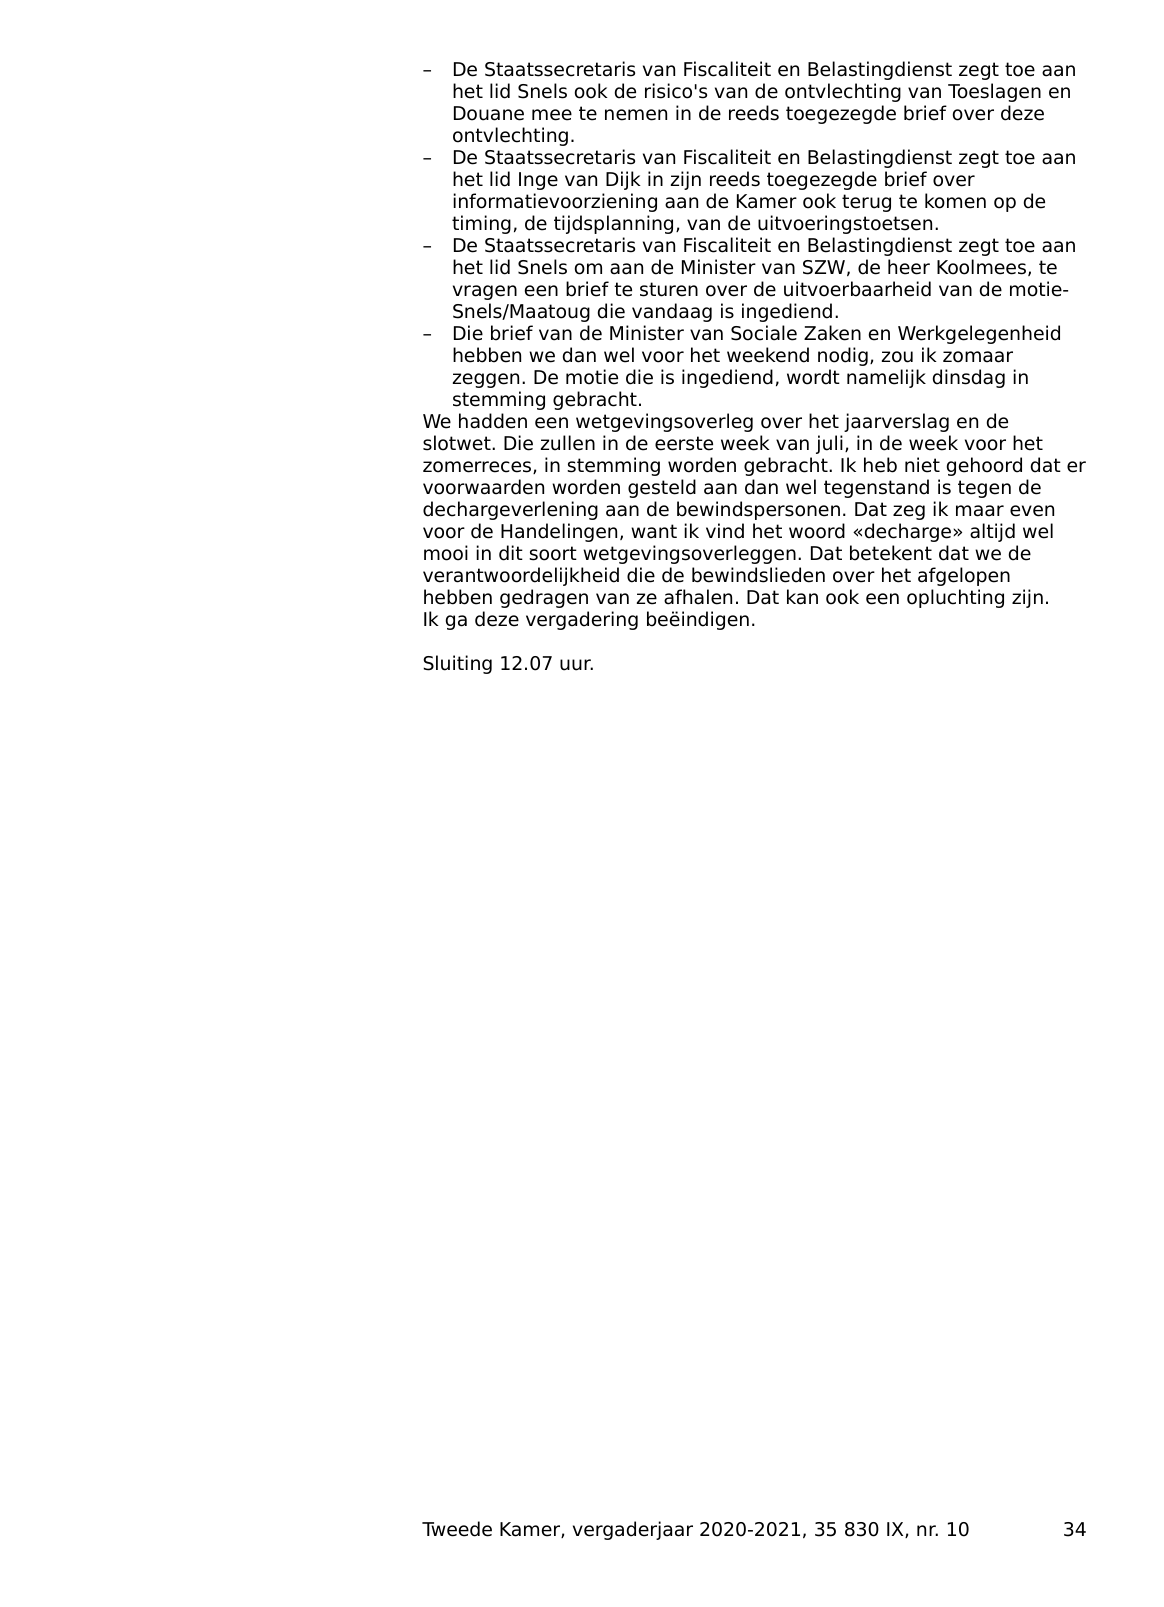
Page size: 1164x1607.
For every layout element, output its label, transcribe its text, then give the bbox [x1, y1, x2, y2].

text – De Staatssecretaris van Fiscaliteit en Belastingdienst zegt toe aan het lid Snels om aan de Minister van SZW, de heer Koolmees, te vragen een brief te sturen over de uitvoerbaarheid van de motie-Snels/Maatoug die vandaag is ingediend. [422, 235, 1087, 323]
text – De Staatssecretaris van Fiscaliteit en Belastingdienst zegt toe aan het lid Inge van Dijk in zijn reeds toegezegde brief over informatievoorziening aan de Kamer ook terug te komen op de timing, de tijdsplanning, van de uitvoeringstoetsen. [422, 147, 1087, 235]
text We hadden een wetgevingsoverleg over het jaarverslag en de slotwet. Die zullen in de eerste week van juli, in de week voor het zomerreces, in stemming worden gebracht. Ik heb niet gehoord dat er voorwaarden worden gesteld aan dan wel tegenstand is tegen de dechargeverlening aan de bewindspersonen. Dat zeg ik maar even voor de Handelingen, want ik vind het woord «decharge» altijd wel mooi in dit soort wetgevingsoverleggen. Dat betekent dat we de verantwoordelijkheid die de bewindslieden over het afgelopen hebben gedragen van ze afhalen. Dat kan ook een opluchting zijn. [422, 411, 1087, 608]
text Sluiting 12.07 uur. [422, 653, 1087, 675]
text – De Staatssecretaris van Fiscaliteit en Belastingdienst zegt toe aan het lid Snels ook de risico's van de ontvlechting van Toeslagen en Douane mee te nemen in de reeds toegezegde brief over deze ontvlechting. [422, 59, 1087, 147]
text Ik ga deze vergadering beëindigen. [422, 608, 1087, 631]
text – Die brief van de Minister van Sociale Zaken en Werkgelegenheid hebben we dan wel voor het weekend nodig, zou ik zomaar zeggen. De motie die is ingediend, wordt namelijk dinsdag in stemming gebracht. [422, 323, 1087, 411]
